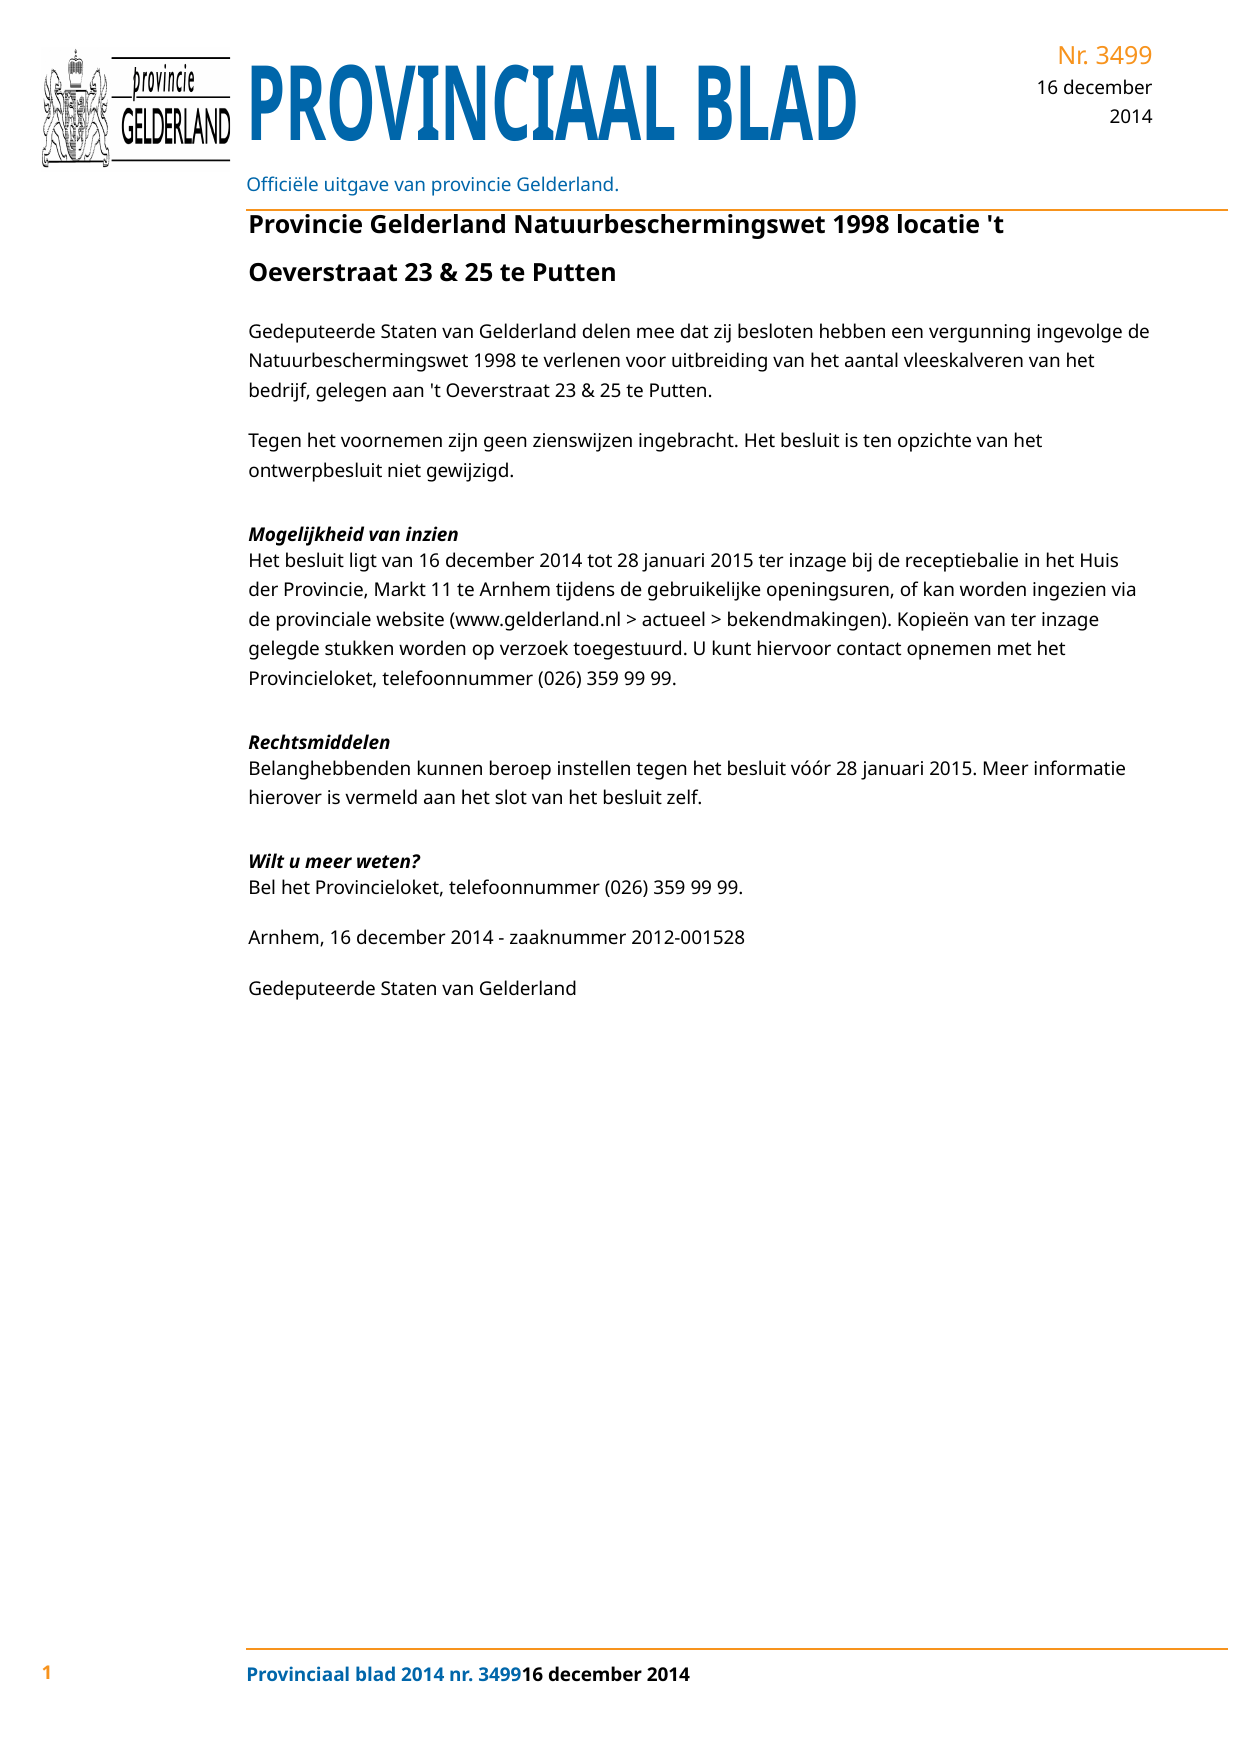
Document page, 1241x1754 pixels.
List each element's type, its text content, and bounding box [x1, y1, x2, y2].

text Gedeputeerde Staten van Gelderland [248, 975, 1152, 1001]
text Het besluit ligt van 16 december 2014 tot 28 januari 2015 ter inzage bij de receptiebalie in het Huis der Provincie, Markt 11 te Arnhem tijdens de gebruikelijke openingsuren, of kan worden ingezien via de provinciale website (www.gelderland.nl > actueel > bekendmakingen). Kopieën van ter inzage gelegde stukken worden op verzoek toegestuurd. U kunt hiervoor contact opnemen met het Provincieloket, telefoonnummer (026) 359 99 99. [248, 547, 1152, 691]
text Belanghebbenden kunnen beroep instellen tegen het besluit vóór 28 januari 2015. Meer informatie hierover is vermeld aan het slot van het besluit zelf. [248, 755, 1152, 810]
text Wilt u meer weten? [248, 848, 1152, 874]
text Bel het Provincieloket, telefoonnummer (026) 359 99 99. [248, 874, 1152, 900]
text Rechtsmiddelen [248, 729, 1152, 755]
picture [41, 47, 231, 172]
text Arnhem, 16 december 2014 - zaaknummer 2012-001528 [248, 924, 1152, 950]
text Provincie Gelderland Natuurbeschermingswet 1998 locatie 't Oeverstraat 23 & 25 te Putten [248, 211, 1152, 288]
text Tegen het voornemen zijn geen zienswijzen ingebracht. Het besluit is ten opzichte van het ontwerpbesluit niet gewijzigd. [248, 427, 1152, 483]
text Gedeputeerde Staten van Gelderland delen mee dat zij besloten hebben een vergunning ingevolge de Natuurbeschermingswet 1998 te verlenen voor uitbreiding van het aantal vleeskalveren van het bedrijf, gelegen aan 't Oeverstraat 23 & 25 te Putten. [248, 318, 1152, 403]
text Mogelijkheid van inzien [248, 521, 1152, 547]
